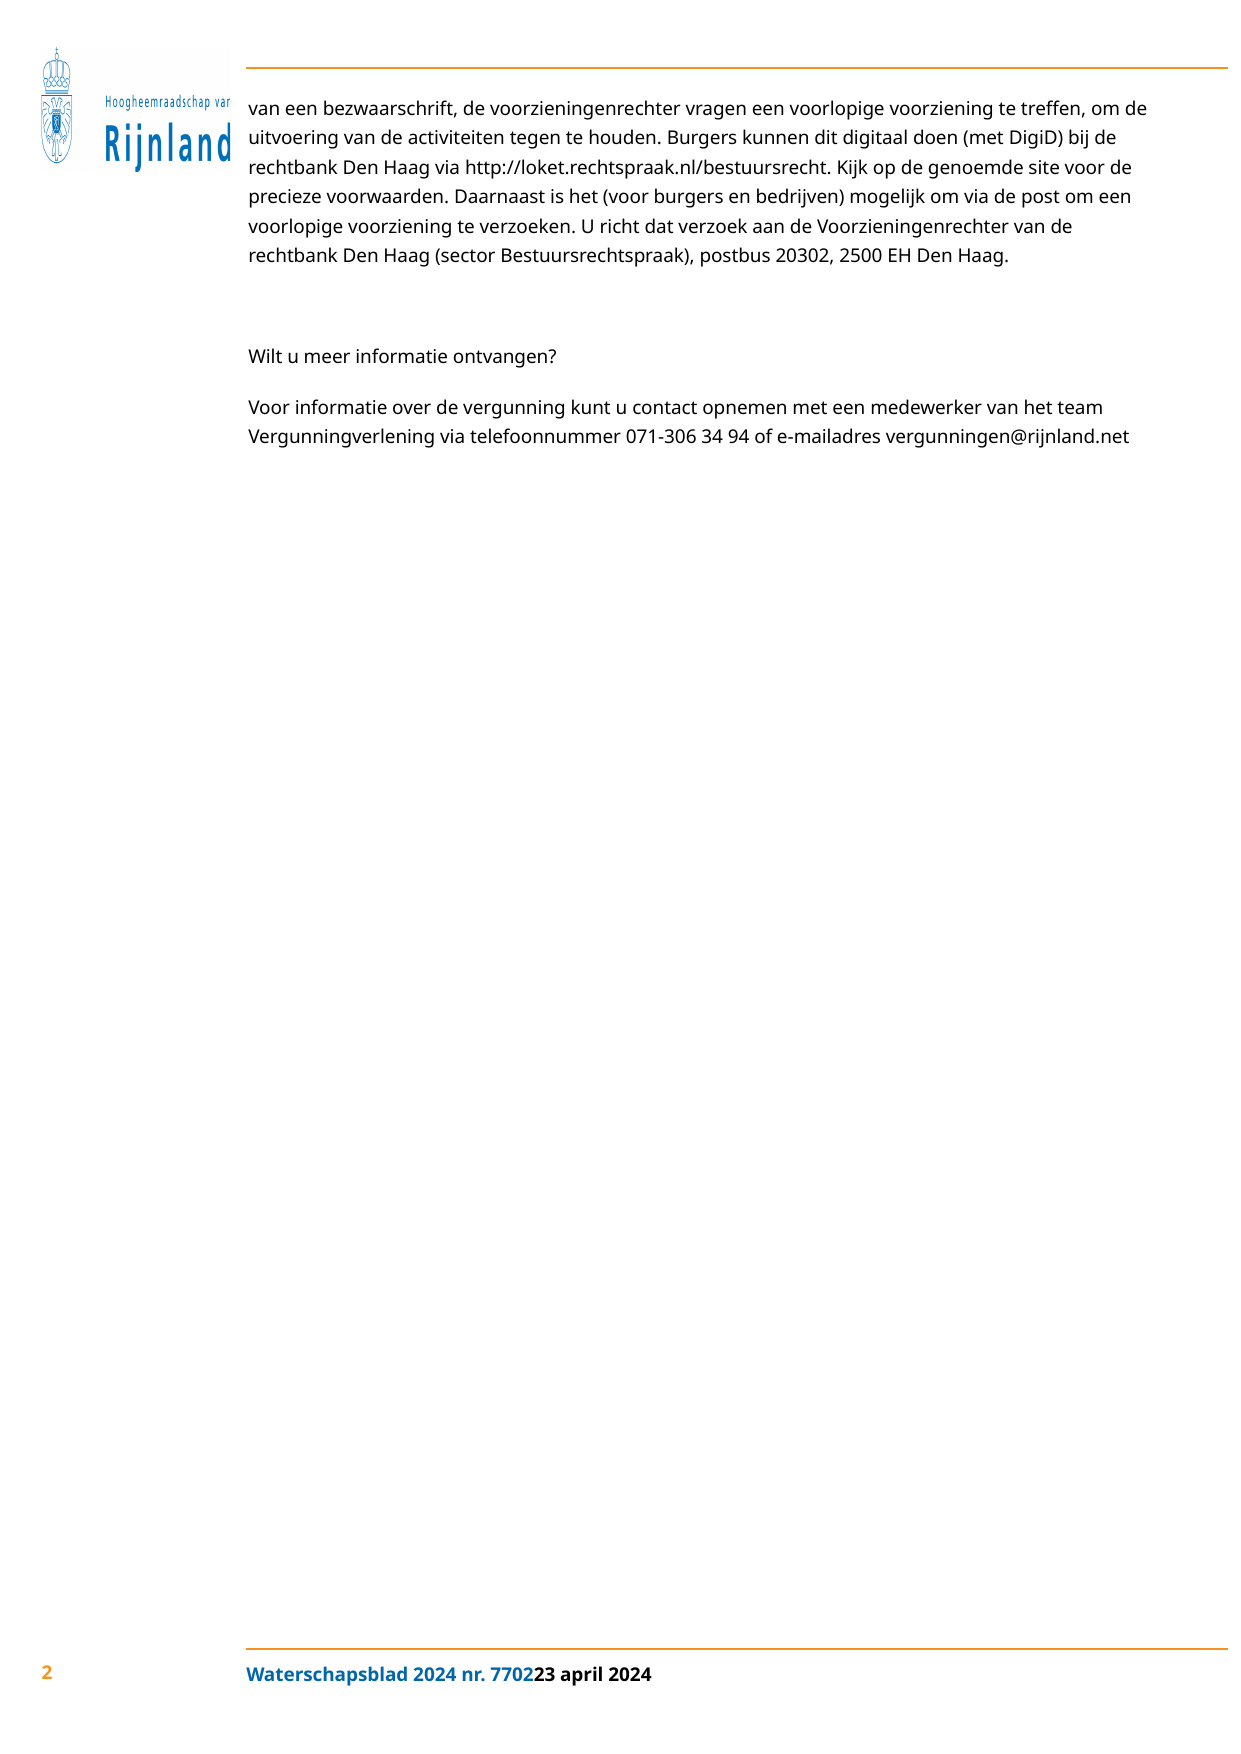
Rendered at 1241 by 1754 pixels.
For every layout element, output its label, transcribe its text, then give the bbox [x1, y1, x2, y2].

text Wilt u meer informatie ontvangen? [248, 343, 1152, 369]
picture [41, 47, 231, 172]
text Voor informatie over de vergunning kunt u contact opnemen met een medewerker van het team Vergunningverlening via telefoonnummer 071-306 34 94 of e-mailadres vergunningen@rijnland.net [248, 394, 1152, 449]
text van een bezwaarschrift, de voorzieningenrechter vragen een voorlopige voorziening te treffen, om de uitvoering van de activiteiten tegen te houden. Burgers kunnen dit digitaal doen (met DigiD) bij de rechtbank Den Haag via http://loket.rechtspraak.nl/bestuursrecht. Kijk op de genoemde site voor de precieze voorwaarden. Daarnaast is het (voor burgers en bedrijven) mogelijk om via de post om een voorlopige voorziening te verzoeken. U richt dat verzoek aan de Voorzieningenrechter van de rechtbank Den Haag (sector Bestuursrechtspraak), postbus 20302, 2500 EH Den Haag. [248, 95, 1152, 268]
